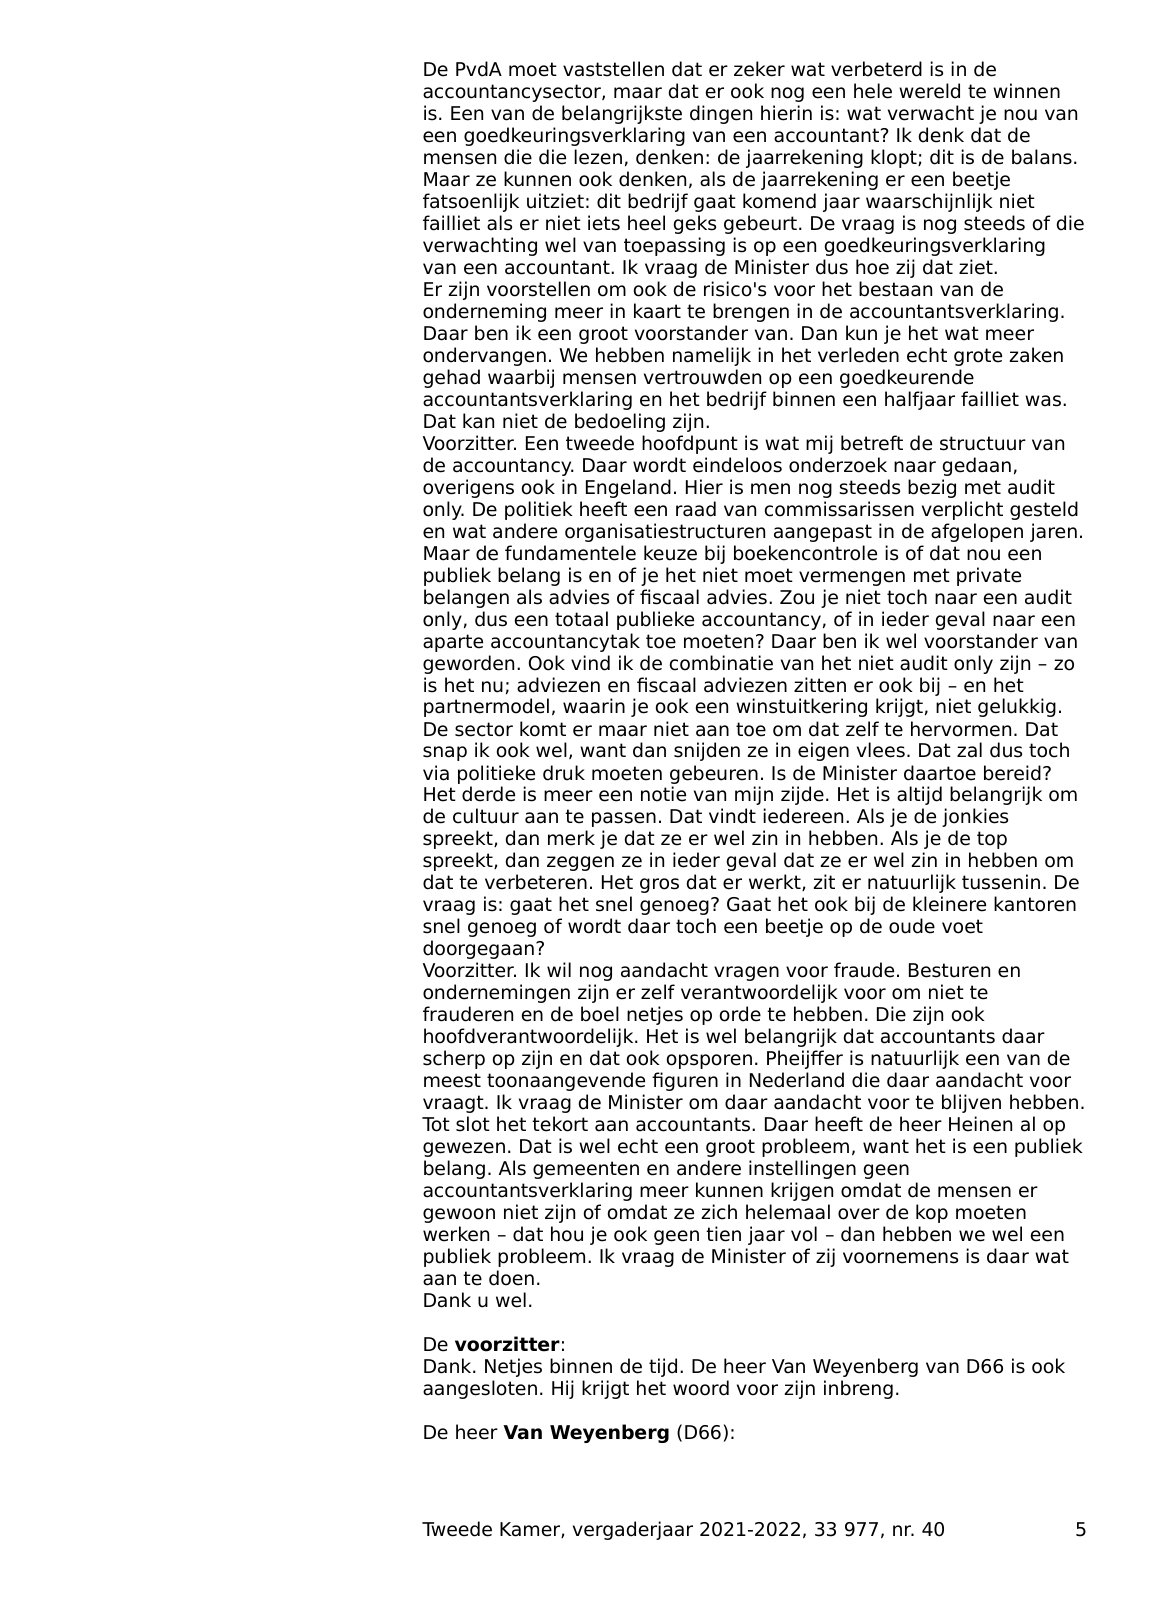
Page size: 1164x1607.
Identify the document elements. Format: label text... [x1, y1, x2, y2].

text Voorzitter. Ik wil nog aandacht vragen voor fraude. Besturen en ondernemingen zijn er zelf verantwoordelijk voor om niet te frauderen en de boel netjes op orde te hebben. Die zijn ook hoofdverantwoordelijk. Het is wel belangrijk dat accountants daar scherp op zijn en dat ook opsporen. Pheijffer is natuurlijk een van de meest toonaangevende figuren in Nederland die daar aandacht voor vraagt. Ik vraag de Minister om daar aandacht voor te blijven hebben. [422, 960, 1087, 1114]
text Het derde is meer een notie van mijn zijde. Het is altijd belangrijk om de cultuur aan te passen. Dat vindt iedereen. Als je de jonkies spreekt, dan merk je dat ze er wel zin in hebben. Als je de top spreekt, dan zeggen ze in ieder geval dat ze er wel zin in hebben om dat te verbeteren. Het gros dat er werkt, zit er natuurlijk tussenin. De vraag is: gaat het snel genoeg? Gaat het ook bij de kleinere kantoren snel genoeg of wordt daar toch een beetje op de oude voet doorgegaan? [422, 784, 1087, 960]
text De voorzitter: [422, 1334, 1087, 1356]
text Dank. Netjes binnen de tijd. De heer Van Weyenberg van D66 is ook aangesloten. Hij krijgt het woord voor zijn inbreng. [422, 1356, 1087, 1400]
text Dank u wel. [422, 1290, 1087, 1312]
text De PvdA moet vaststellen dat er zeker wat verbeterd is in de accountancysector, maar dat er ook nog een hele wereld te winnen is. Een van de belangrijkste dingen hierin is: wat verwacht je nou van een goedkeuringsverklaring van een accountant? Ik denk dat de mensen die die lezen, denken: de jaarrekening klopt; dit is de balans. Maar ze kunnen ook denken, als de jaarrekening er een beetje fatsoenlijk uitziet: dit bedrijf gaat komend jaar waarschijnlijk niet failliet als er niet iets heel geks gebeurt. De vraag is nog steeds of die verwachting wel van toepassing is op een goedkeuringsverklaring van een accountant. Ik vraag de Minister dus hoe zij dat ziet. [422, 59, 1087, 279]
text Er zijn voorstellen om ook de risico's voor het bestaan van de onderneming meer in kaart te brengen in de accountantsverklaring. Daar ben ik een groot voorstander van. Dan kun je het wat meer ondervangen. We hebben namelijk in het verleden echt grote zaken gehad waarbij mensen vertrouwden op een goedkeurende accountantsverklaring en het bedrijf binnen een halfjaar failliet was. Dat kan niet de bedoeling zijn. [422, 279, 1087, 433]
text Tot slot het tekort aan accountants. Daar heeft de heer Heinen al op gewezen. Dat is wel echt een groot probleem, want het is een publiek belang. Als gemeenten en andere instellingen geen accountantsverklaring meer kunnen krijgen omdat de mensen er gewoon niet zijn of omdat ze zich helemaal over de kop moeten werken – dat hou je ook geen tien jaar vol – dan hebben we wel een publiek probleem. Ik vraag de Minister of zij voornemens is daar wat aan te doen. [422, 1114, 1087, 1290]
text Voorzitter. Een tweede hoofdpunt is wat mij betreft de structuur van de accountancy. Daar wordt eindeloos onderzoek naar gedaan, overigens ook in Engeland. Hier is men nog steeds bezig met audit only. De politiek heeft een raad van commissarissen verplicht gesteld en wat andere organisatiestructuren aangepast in de afgelopen jaren. Maar de fundamentele keuze bij boekencontrole is of dat nou een publiek belang is en of je het niet moet vermengen met private belangen als advies of fiscaal advies. Zou je niet toch naar een audit only, dus een totaal publieke accountancy, of in ieder geval naar een aparte accountancytak toe moeten? Daar ben ik wel voorstander van geworden. Ook vind ik de combinatie van het niet audit only zijn – zo is het nu; adviezen en fiscaal adviezen zitten er ook bij – en het partnermodel, waarin je ook een winstuitkering krijgt, niet gelukkig. De sector komt er maar niet aan toe om dat zelf te hervormen. Dat snap ik ook wel, want dan snijden ze in eigen vlees. Dat zal dus toch via politieke druk moeten gebeuren. Is de Minister daartoe bereid? [422, 433, 1087, 784]
text De heer Van Weyenberg (D66): [422, 1422, 1087, 1444]
